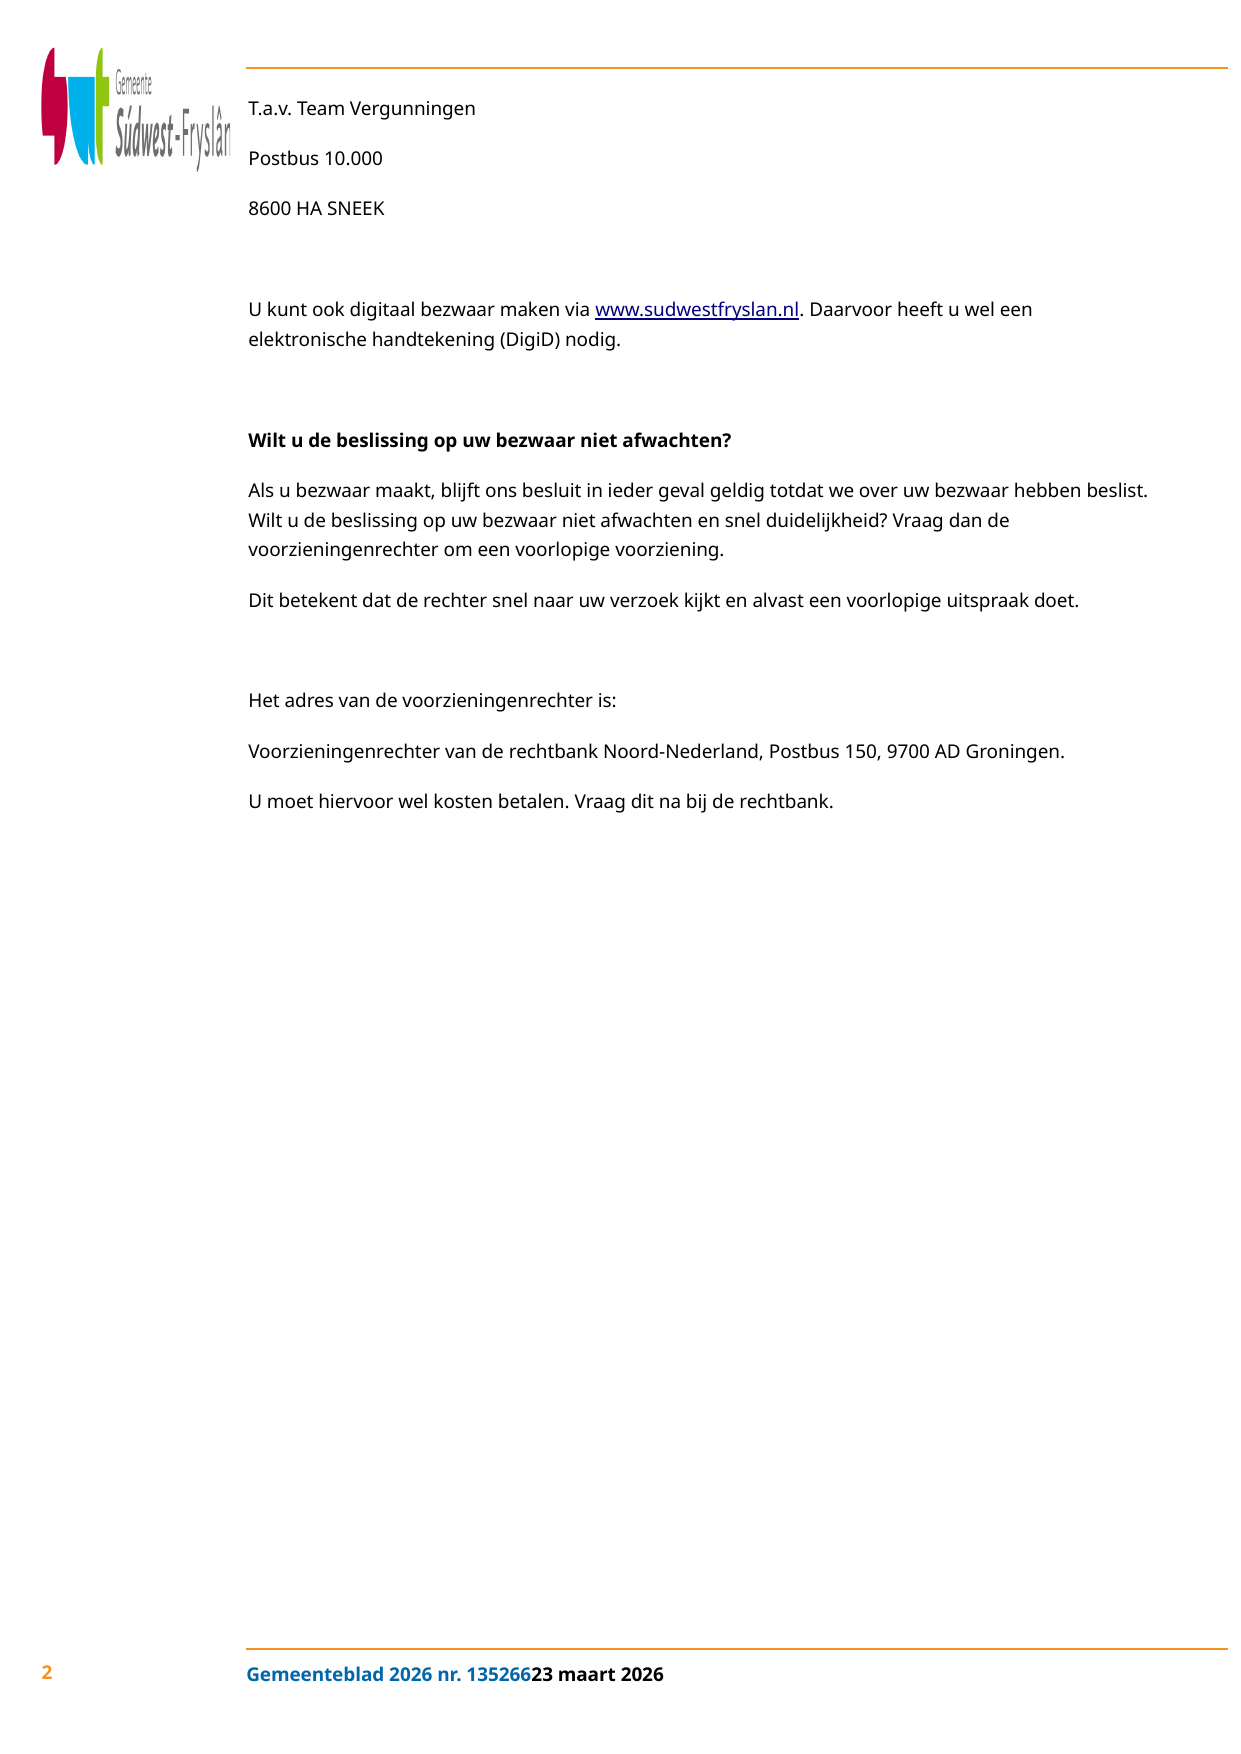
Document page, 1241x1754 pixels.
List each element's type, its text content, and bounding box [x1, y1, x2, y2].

text 8600 HA SNEEK [248, 196, 1152, 221]
text U kunt ook digitaal bezwaar maken via www.sudwestfryslan.nl. Daarvoor heeft u wel een elektronische handtekening (DigiD) nodig. [248, 296, 1152, 352]
text Voorzieningenrechter van de rechtbank Noord-Nederland, Postbus 150, 9700 AD Groningen. [248, 738, 1152, 764]
text U moet hiervoor wel kosten betalen. Vraag dit na bij de rechtbank. [248, 788, 1152, 814]
text Dit betekent dat de rechter snel naar uw verzoek kijkt en alvast een voorlopige uitspraak doet. [248, 587, 1152, 613]
text Postbus 10.000 [248, 145, 1152, 171]
text Wilt u de beslissing op uw bezwaar niet afwachten? [248, 427, 1152, 453]
text Als u bezwaar maakt, blijft ons besluit in ieder geval geldig totdat we over uw bezwaar hebben beslist. Wilt u de beslissing op uw bezwaar niet afwachten en snel duidelijkheid? Vraag dan de voorzieningenrechter om een voorlopige voorziening. [248, 477, 1152, 562]
picture [41, 47, 231, 172]
text Het adres van de voorzieningenrechter is: [248, 688, 1152, 713]
text T.a.v. Team Vergunningen [248, 95, 1152, 121]
